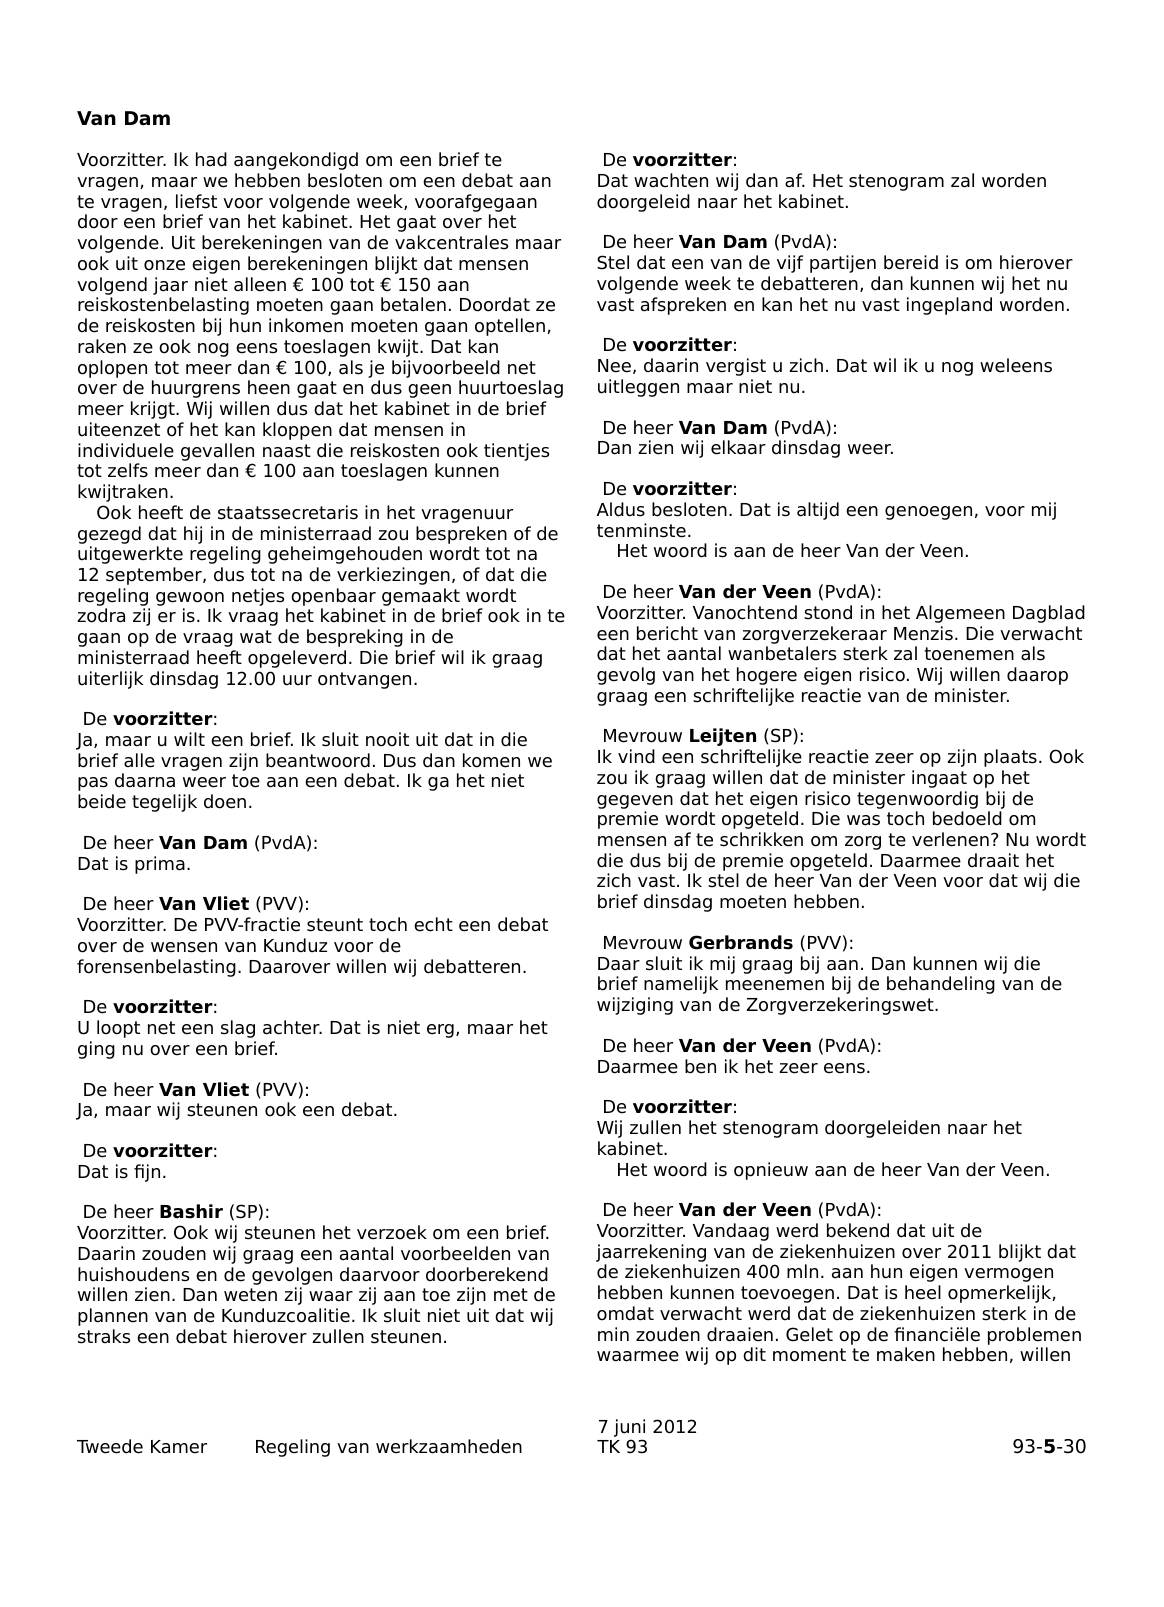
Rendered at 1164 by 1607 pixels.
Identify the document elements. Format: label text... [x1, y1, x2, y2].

text De voorzitter: [596, 1097, 1087, 1118]
text Voorzitter. De PVV-fractie steunt toch echt een debat over de wensen van Kunduz voor de forensenbelasting. Daarover willen wij debatteren. [77, 915, 567, 977]
text De heer Van der Veen (PvdA): [596, 582, 1087, 603]
text De voorzitter: [596, 150, 1087, 171]
text Wij zullen het stenogram doorgeleiden naar het kabinet. [596, 1118, 1087, 1159]
text Daar sluit ik mij graag bij aan. Dan kunnen wij die brief namelijk meenemen bij de behandeling van de wijziging van de Zorgverzekeringswet. [596, 953, 1087, 1016]
text De voorzitter: [596, 479, 1087, 500]
text De heer Van Vliet (PVV): [77, 1079, 567, 1100]
text Voorzitter. Ook wij steunen het verzoek om een brief. Daarin zouden wij graag een aantal voorbeelden van huishoudens en de gevolgen daarvoor doorberekend willen zien. Dan weten zij waar zij aan toe zijn met de plannen van de Kunduzcoalitie. Ik sluit niet uit dat wij straks een debat hierover zullen steunen. [77, 1223, 567, 1347]
text De voorzitter: [77, 997, 567, 1018]
text Dat wachten wij dan af. Het stenogram zal worden doorgeleid naar het kabinet. [596, 171, 1087, 212]
text Dat is prima. [77, 853, 567, 874]
text De heer Van der Veen (PvdA): [596, 1200, 1087, 1221]
text Het woord is opnieuw aan de heer Van der Veen. [596, 1159, 1087, 1180]
text Dat is fijn. [77, 1162, 567, 1182]
text Voorzitter. Vanochtend stond in het Algemeen Dagblad een bericht van zorgverzekeraar Menzis. Die verwacht dat het aantal wanbetalers sterk zal toenemen als gevolg van het hogere eigen risico. Wij willen daarop graag een schriftelijke reactie van de minister. [596, 603, 1087, 706]
text De voorzitter: [77, 1141, 567, 1162]
text Stel dat een van de vijf partijen bereid is om hierover volgende week te debatteren, dan kunnen wij het nu vast afspreken en kan het nu vast ingepland worden. [596, 253, 1087, 315]
text Ik vind een schriftelijke reactie zeer op zijn plaats. Ook zou ik graag willen dat de minister ingaat op het gegeven dat het eigen risico tegenwoordig bij de premie wordt opgeteld. Die was toch bedoeld om mensen af te schrikken om zorg te verlenen? Nu wordt die dus bij de premie opgeteld. Daarmee draait het zich vast. Ik stel de heer Van der Veen voor dat wij die brief dinsdag moeten hebben. [596, 747, 1087, 913]
text Nee, daarin vergist u zich. Dat wil ik u nog weleens uitleggen maar niet nu. [596, 356, 1087, 397]
text Dan zien wij elkaar dinsdag weer. [596, 438, 1087, 459]
text Mevrouw Gerbrands (PVV): [596, 933, 1087, 953]
text De heer Van Dam (PvdA): [596, 232, 1087, 253]
text De voorzitter: [77, 709, 567, 730]
text De heer Van Dam (PvdA): [596, 417, 1087, 438]
text Ja, maar u wilt een brief. Ik sluit nooit uit dat in die brief alle vragen zijn beantwoord. Dus dan komen we pas daarna weer toe aan een debat. Ik ga het niet beide tegelijk doen. [77, 730, 567, 813]
text Voorzitter. Vandaag werd bekend dat uit de jaarrekening van de ziekenhuizen over 2011 blijkt dat de ziekenhuizen 400 mln. aan hun eigen vermogen hebben kunnen toevoegen. Dat is heel opmerkelijk, omdat verwacht werd dat de ziekenhuizen sterk in de min zouden draaien. Gelet op de financiële problemen waarmee wij op dit moment te maken hebben, willen [596, 1221, 1087, 1366]
text De heer Van der Veen (PvdA): [596, 1036, 1087, 1056]
text U loopt net een slag achter. Dat is niet erg, maar het ging nu over een brief. [77, 1018, 567, 1059]
text Daarmee ben ik het zeer eens. [596, 1056, 1087, 1077]
text De voorzitter: [596, 335, 1087, 356]
text Ook heeft de staatssecretaris in het vragenuur gezegd dat hij in de ministerraad zou bespreken of de uitgewerkte regeling geheimgehouden wordt tot na 12 september, dus tot na de verkiezingen, of dat die regeling gewoon netjes openbaar gemaakt wordt zodra zij er is. Ik vraag het kabinet in de brief ook in te gaan op de vraag wat de bespreking in de ministerraad heeft opgeleverd. Die brief wil ik graag uiterlijk dinsdag 12.00 uur ontvangen. [77, 503, 567, 689]
text Voorzitter. Ik had aangekondigd om een brief te vragen, maar we hebben besloten om een debat aan te vragen, liefst voor volgende week, voorafgegaan door een brief van het kabinet. Het gaat over het volgende. Uit berekeningen van de vakcentrales maar ook uit onze eigen berekeningen blijkt dat mensen volgend jaar niet alleen € 100 tot € 150 aan reiskostenbelasting moeten gaan betalen. Doordat ze de reiskosten bij hun inkomen moeten gaan optellen, raken ze ook nog eens toeslagen kwijt. Dat kan oplopen tot meer dan € 100, als je bijvoorbeeld net over de huurgrens heen gaat en dus geen huurtoeslag meer krijgt. Wij willen dus dat het kabinet in de brief uiteenzet of het kan kloppen dat mensen in individuele gevallen naast die reiskosten ook tientjes tot zelfs meer dan € 100 aan toeslagen kunnen kwijtraken. [77, 150, 567, 503]
text Het woord is aan de heer Van der Veen. [596, 541, 1087, 562]
text Ja, maar wij steunen ook een debat. [77, 1100, 567, 1121]
text Aldus besloten. Dat is altijd een genoegen, voor mij tenminste. [596, 500, 1087, 541]
text De heer Bashir (SP): [77, 1202, 567, 1223]
text De heer Van Dam (PvdA): [77, 833, 567, 853]
text De heer Van Vliet (PVV): [77, 894, 567, 915]
text Mevrouw Leijten (SP): [596, 726, 1087, 747]
